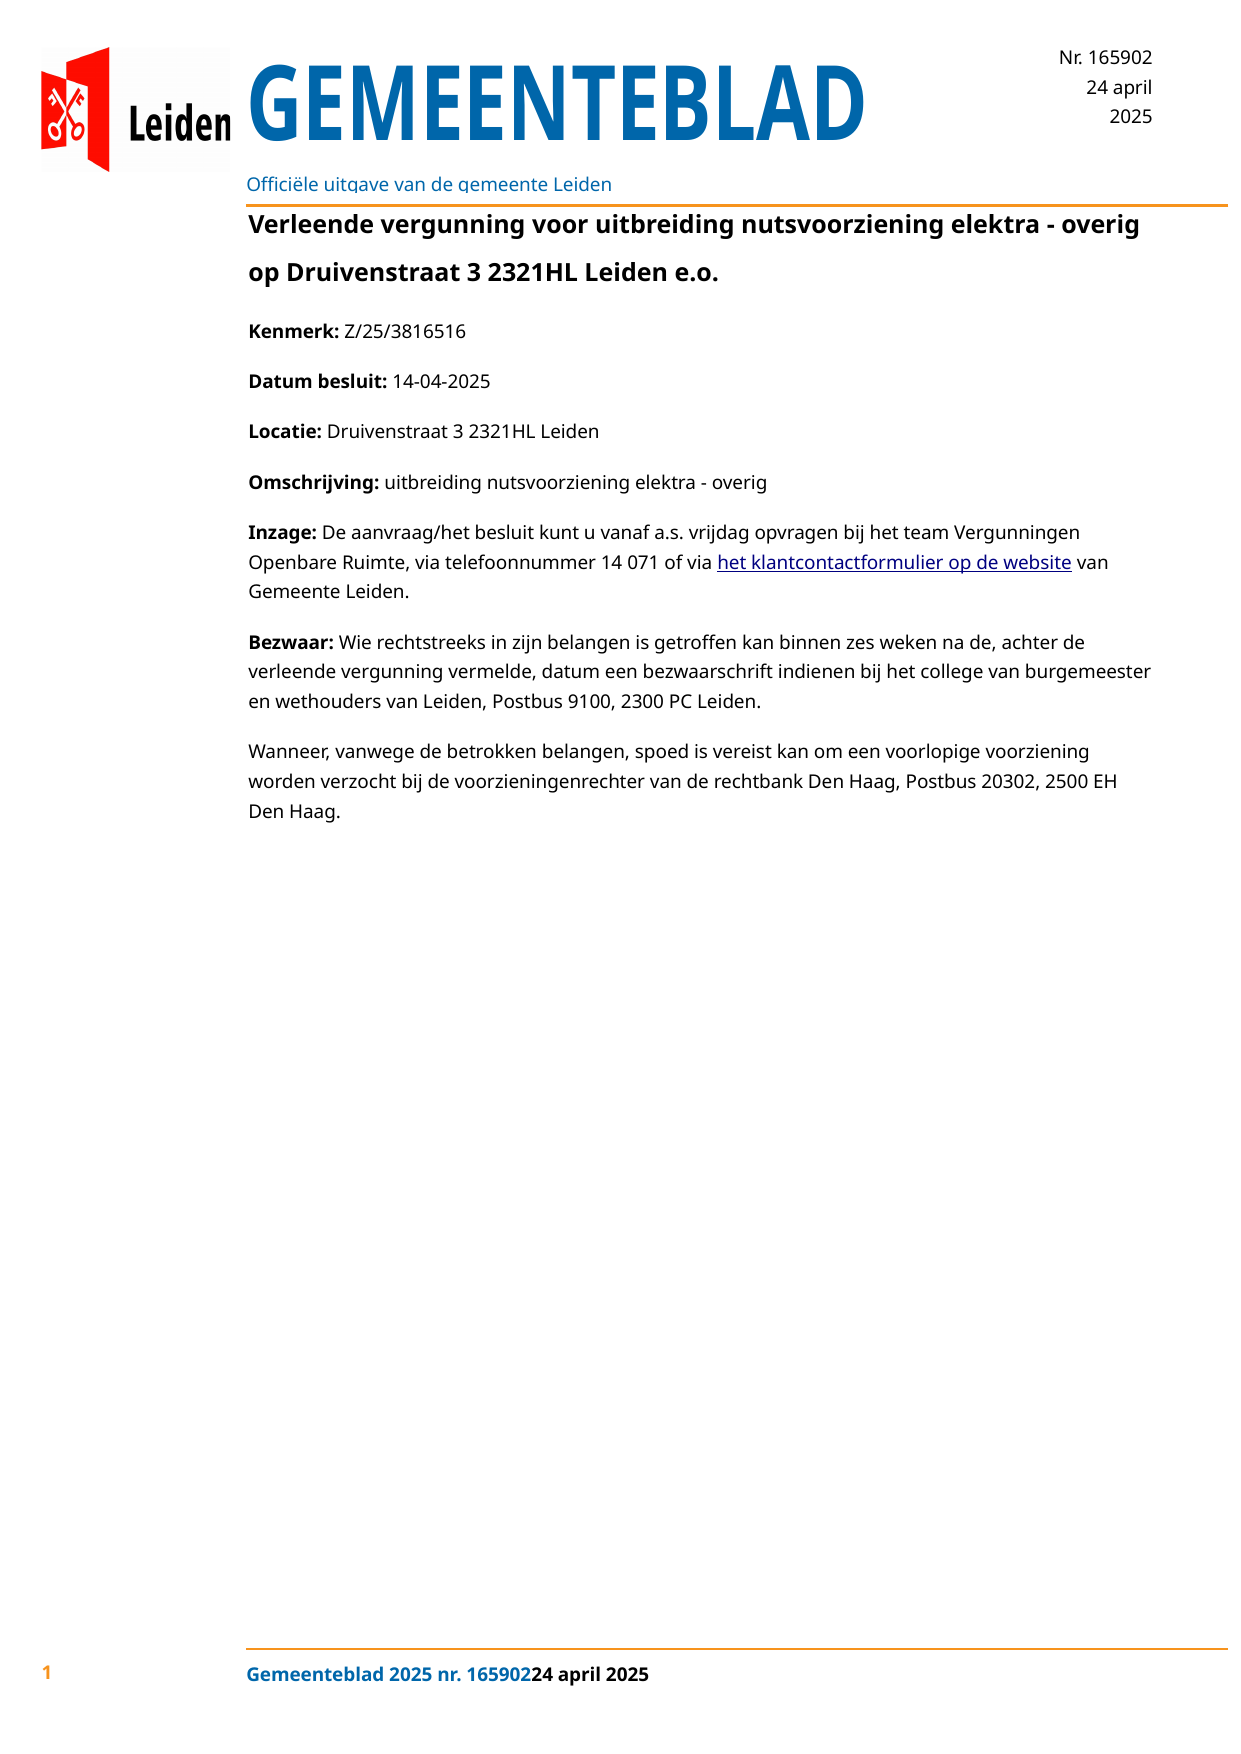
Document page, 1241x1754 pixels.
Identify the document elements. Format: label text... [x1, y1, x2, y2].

text Kenmerk: Z/25/3816516 [248, 318, 1152, 344]
text Wanneer, vanwege de betrokken belangen, spoed is vereist kan om een voorlopige voorziening worden verzocht bij de voorzieningenrechter van de rechtbank Den Haag, Postbus 20302, 2500 EH Den Haag. [248, 739, 1152, 824]
text Omschrijving: uitbreiding nutsvoorziening elektra - overig [248, 469, 1152, 495]
text Inzage: De aanvraag/het besluit kunt u vanaf a.s. vrijdag opvragen bij het team Vergunningen Openbare Ruimte, via telefoonnummer 14 071 of via het klantcontactformulier op de website van Gemeente Leiden. [248, 519, 1152, 604]
text Verleende vergunning voor uitbreiding nutsvoorziening elektra - overig op Druivenstraat 3 2321HL Leiden e.o. [248, 207, 1152, 288]
picture [41, 47, 231, 172]
text Locatie: Druivenstraat 3 2321HL Leiden [248, 419, 1152, 444]
text Datum besluit: 14-04-2025 [248, 368, 1152, 394]
text Bezwaar: Wie rechtstreeks in zijn belangen is getroffen kan binnen zes weken na de, achter de verleende vergunning vermelde, datum een bezwaarschrift indienen bij het college van burgemeester en wethouders van Leiden, Postbus 9100, 2300 PC Leiden. [248, 629, 1152, 714]
